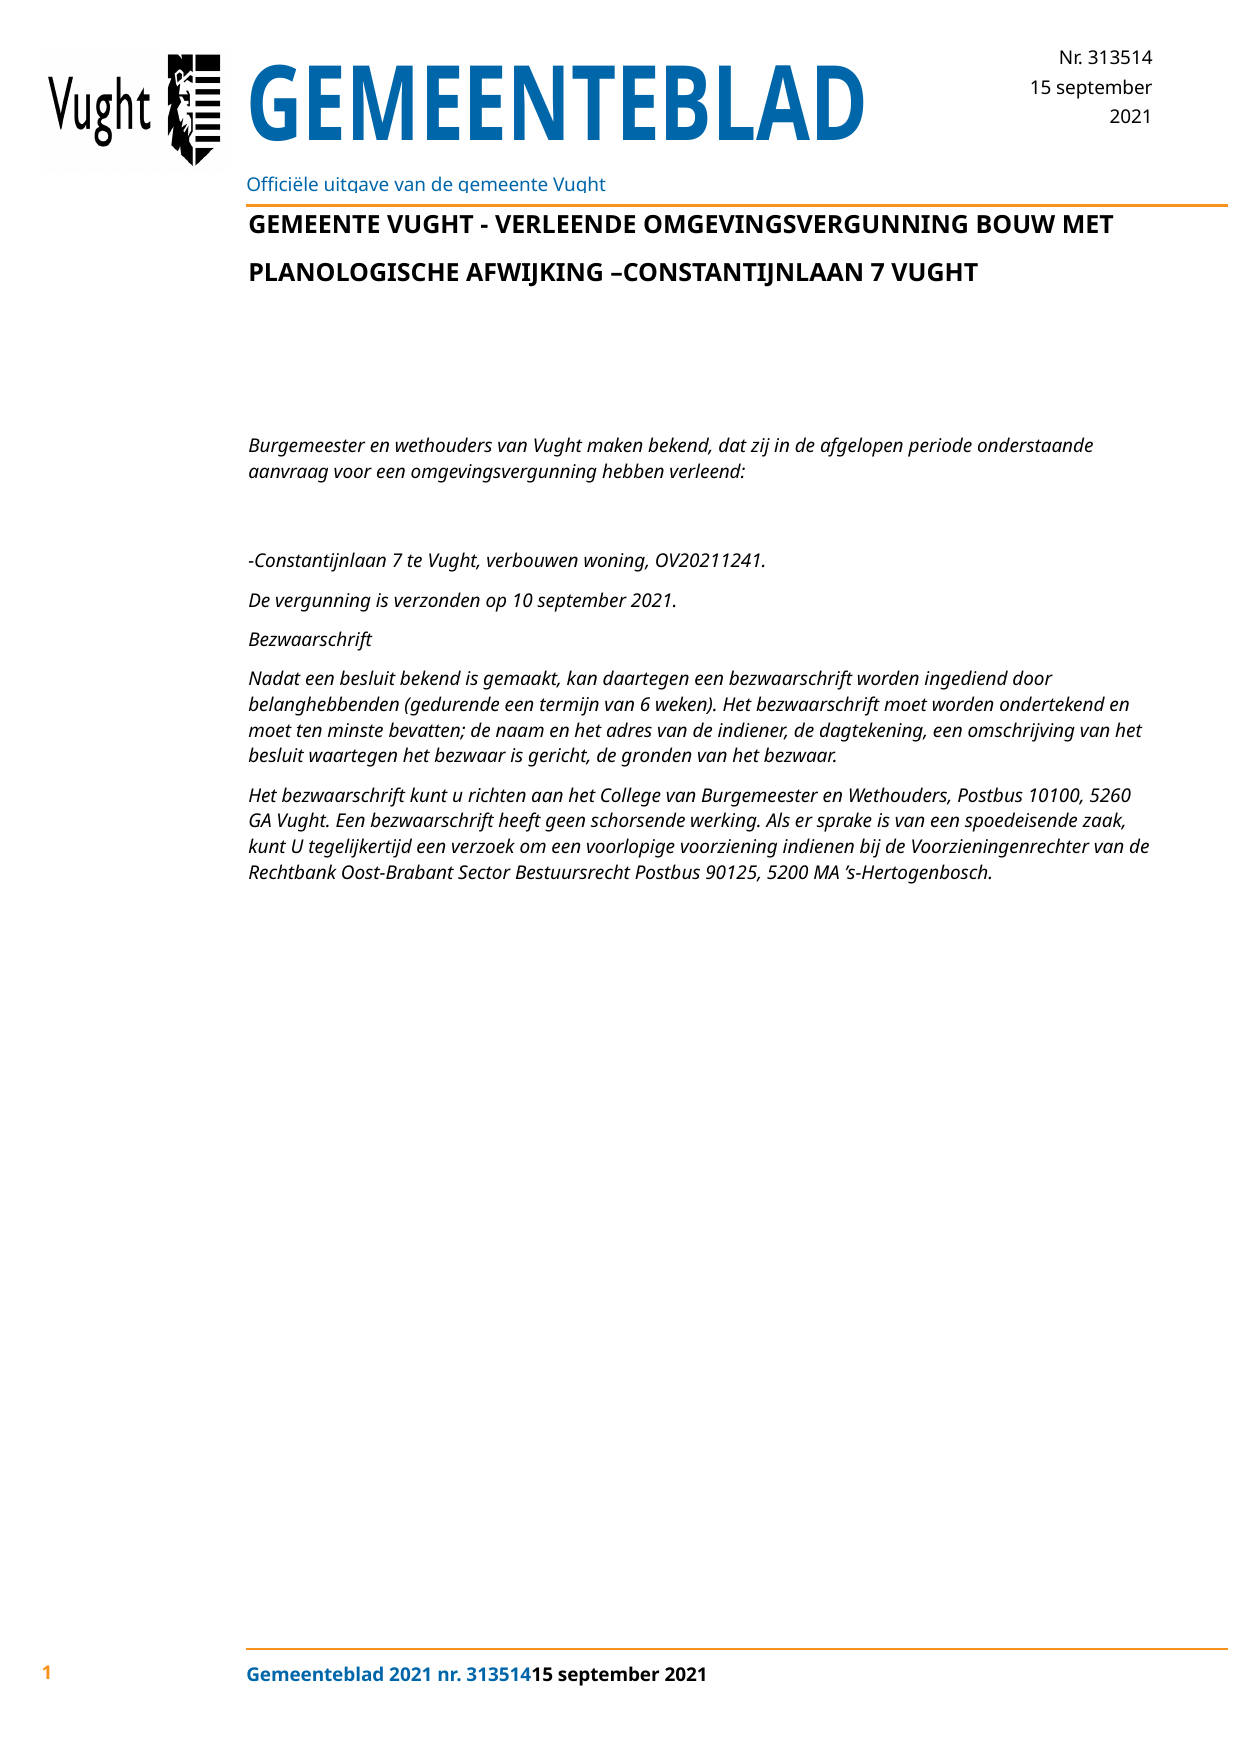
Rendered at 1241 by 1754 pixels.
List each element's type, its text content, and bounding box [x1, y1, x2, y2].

text GEMEENTE VUGHT - VERLEENDE OMGEVINGSVERGUNNING BOUW MET PLANOLOGISCHE AFWIJKING –CONSTANTIJNLAAN 7 VUGHT [248, 207, 1152, 288]
text Het bezwaarschrift kunt u richten aan het College van Burgemeester en Wethouders, Postbus 10100, 5260 GA Vught. Een bezwaarschrift heeft geen schorsende werking. Als er sprake is van een spoedeisende zaak, kunt U tegelijkertijd een verzoek om een voorlopige voorziening indienen bij de Voorzieningenrechter van de Rechtbank Oost-Brabant Sector Bestuursrecht Postbus 90125, 5200 MA ’s-Hertogenbosch. [248, 782, 1152, 885]
text -Constantijnlaan 7 te Vught, verbouwen woning, OV20211241. [248, 548, 1152, 573]
picture [41, 47, 231, 172]
text Nadat een besluit bekend is gemaakt, kan daartegen een bezwaarschrift worden ingediend door belanghebbenden (gedurende een termijn van 6 weken). Het bezwaarschrift moet worden ondertekend en moet ten minste bevatten; de naam en het adres van de indiener, de dagtekening, een omschrijving van het besluit waartegen het bezwaar is gericht, de gronden van het bezwaar. [248, 666, 1152, 768]
text Burgemeester en wethouders van Vught maken bekend, dat zij in de afgelopen periode onderstaande aanvraag voor een omgevingsvergunning hebben verleend: [248, 432, 1152, 484]
text De vergunning is verzonden op 10 september 2021. [248, 587, 1152, 613]
text Bezwaarschrift [248, 626, 1152, 652]
